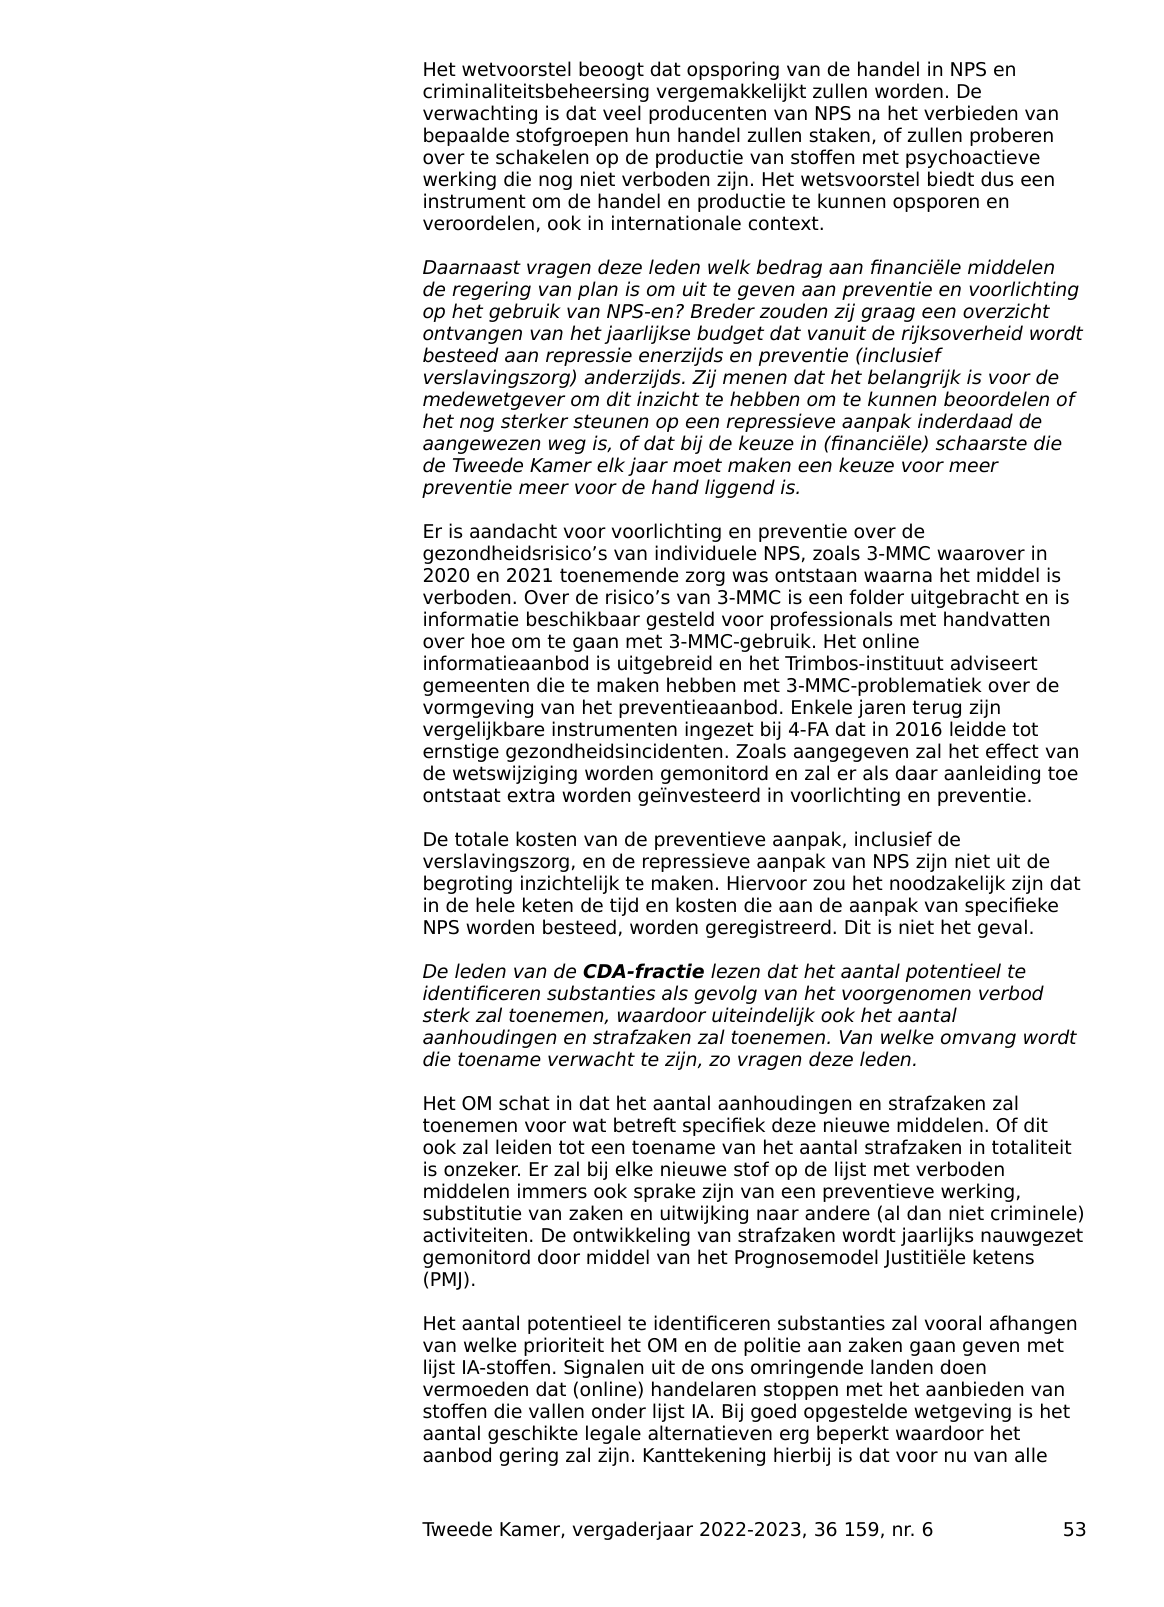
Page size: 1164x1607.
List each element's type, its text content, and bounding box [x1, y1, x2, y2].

text Het OM schat in dat het aantal aanhoudingen en strafzaken zal toenemen voor wat betreft specifiek deze nieuwe middelen. Of dit ook zal leiden tot een toename van het aantal strafzaken in totaliteit is onzeker. Er zal bij elke nieuwe stof op de lijst met verboden middelen immers ook sprake zijn van een preventieve werking, substitutie van zaken en uitwijking naar andere (al dan niet criminele) activiteiten. De ontwikkeling van strafzaken wordt jaarlijks nauwgezet gemonitord door middel van het Prognosemodel Justitiële ketens (PMJ). [422, 1093, 1087, 1291]
text Er is aandacht voor voorlichting en preventie over de gezondheidsrisico’s van individuele NPS, zoals 3-MMC waarover in 2020 en 2021 toenemende zorg was ontstaan waarna het middel is verboden. Over de risico’s van 3-MMC is een folder uitgebracht en is informatie beschikbaar gesteld voor professionals met handvatten over hoe om te gaan met 3-MMC-gebruik. Het online informatieaanbod is uitgebreid en het Trimbos-instituut adviseert gemeenten die te maken hebben met 3-MMC-problematiek over de vormgeving van het preventieaanbod. Enkele jaren terug zijn vergelijkbare instrumenten ingezet bij 4-FA dat in 2016 leidde tot ernstige gezondheidsincidenten. Zoals aangegeven zal het effect van de wetswijziging worden gemonitord en zal er als daar aanleiding toe ontstaat extra worden geïnvesteerd in voorlichting en preventie. [422, 521, 1087, 807]
text Het aantal potentieel te identificeren substanties zal vooral afhangen van welke prioriteit het OM en de politie aan zaken gaan geven met lijst IA-stoffen. Signalen uit de ons omringende landen doen vermoeden dat (online) handelaren stoppen met het aanbieden van stoffen die vallen onder lijst IA. Bij goed opgestelde wetgeving is het aantal geschikte legale alternatieven erg beperkt waardoor het aanbod gering zal zijn. Kanttekening hierbij is dat voor nu van alle [422, 1313, 1087, 1467]
text De leden van de CDA-fractie lezen dat het aantal potentieel te identificeren substanties als gevolg van het voorgenomen verbod sterk zal toenemen, waardoor uiteindelijk ook het aantal aanhoudingen en strafzaken zal toenemen. Van welke omvang wordt die toename verwacht te zijn, zo vragen deze leden. [422, 961, 1087, 1071]
text Daarnaast vragen deze leden welk bedrag aan financiële middelen de regering van plan is om uit te geven aan preventie en voorlichting op het gebruik van NPS-en? Breder zouden zij graag een overzicht ontvangen van het jaarlijkse budget dat vanuit de rijksoverheid wordt besteed aan repressie enerzijds en preventie (inclusief verslavingszorg) anderzijds. Zij menen dat het belangrijk is voor de medewetgever om dit inzicht te hebben om te kunnen beoordelen of het nog sterker steunen op een repressieve aanpak inderdaad de aangewezen weg is, of dat bij de keuze in (financiële) schaarste die de Tweede Kamer elk jaar moet maken een keuze voor meer preventie meer voor de hand liggend is. [422, 257, 1087, 499]
text Het wetvoorstel beoogt dat opsporing van de handel in NPS en criminaliteitsbeheersing vergemakkelijkt zullen worden. De verwachting is dat veel producenten van NPS na het verbieden van bepaalde stofgroepen hun handel zullen staken, of zullen proberen over te schakelen op de productie van stoffen met psychoactieve werking die nog niet verboden zijn. Het wetsvoorstel biedt dus een instrument om de handel en productie te kunnen opsporen en veroordelen, ook in internationale context. [422, 59, 1087, 235]
text De totale kosten van de preventieve aanpak, inclusief de verslavingszorg, en de repressieve aanpak van NPS zijn niet uit de begroting inzichtelijk te maken. Hiervoor zou het noodzakelijk zijn dat in de hele keten de tijd en kosten die aan de aanpak van specifieke NPS worden besteed, worden geregistreerd. Dit is niet het geval. [422, 829, 1087, 939]
